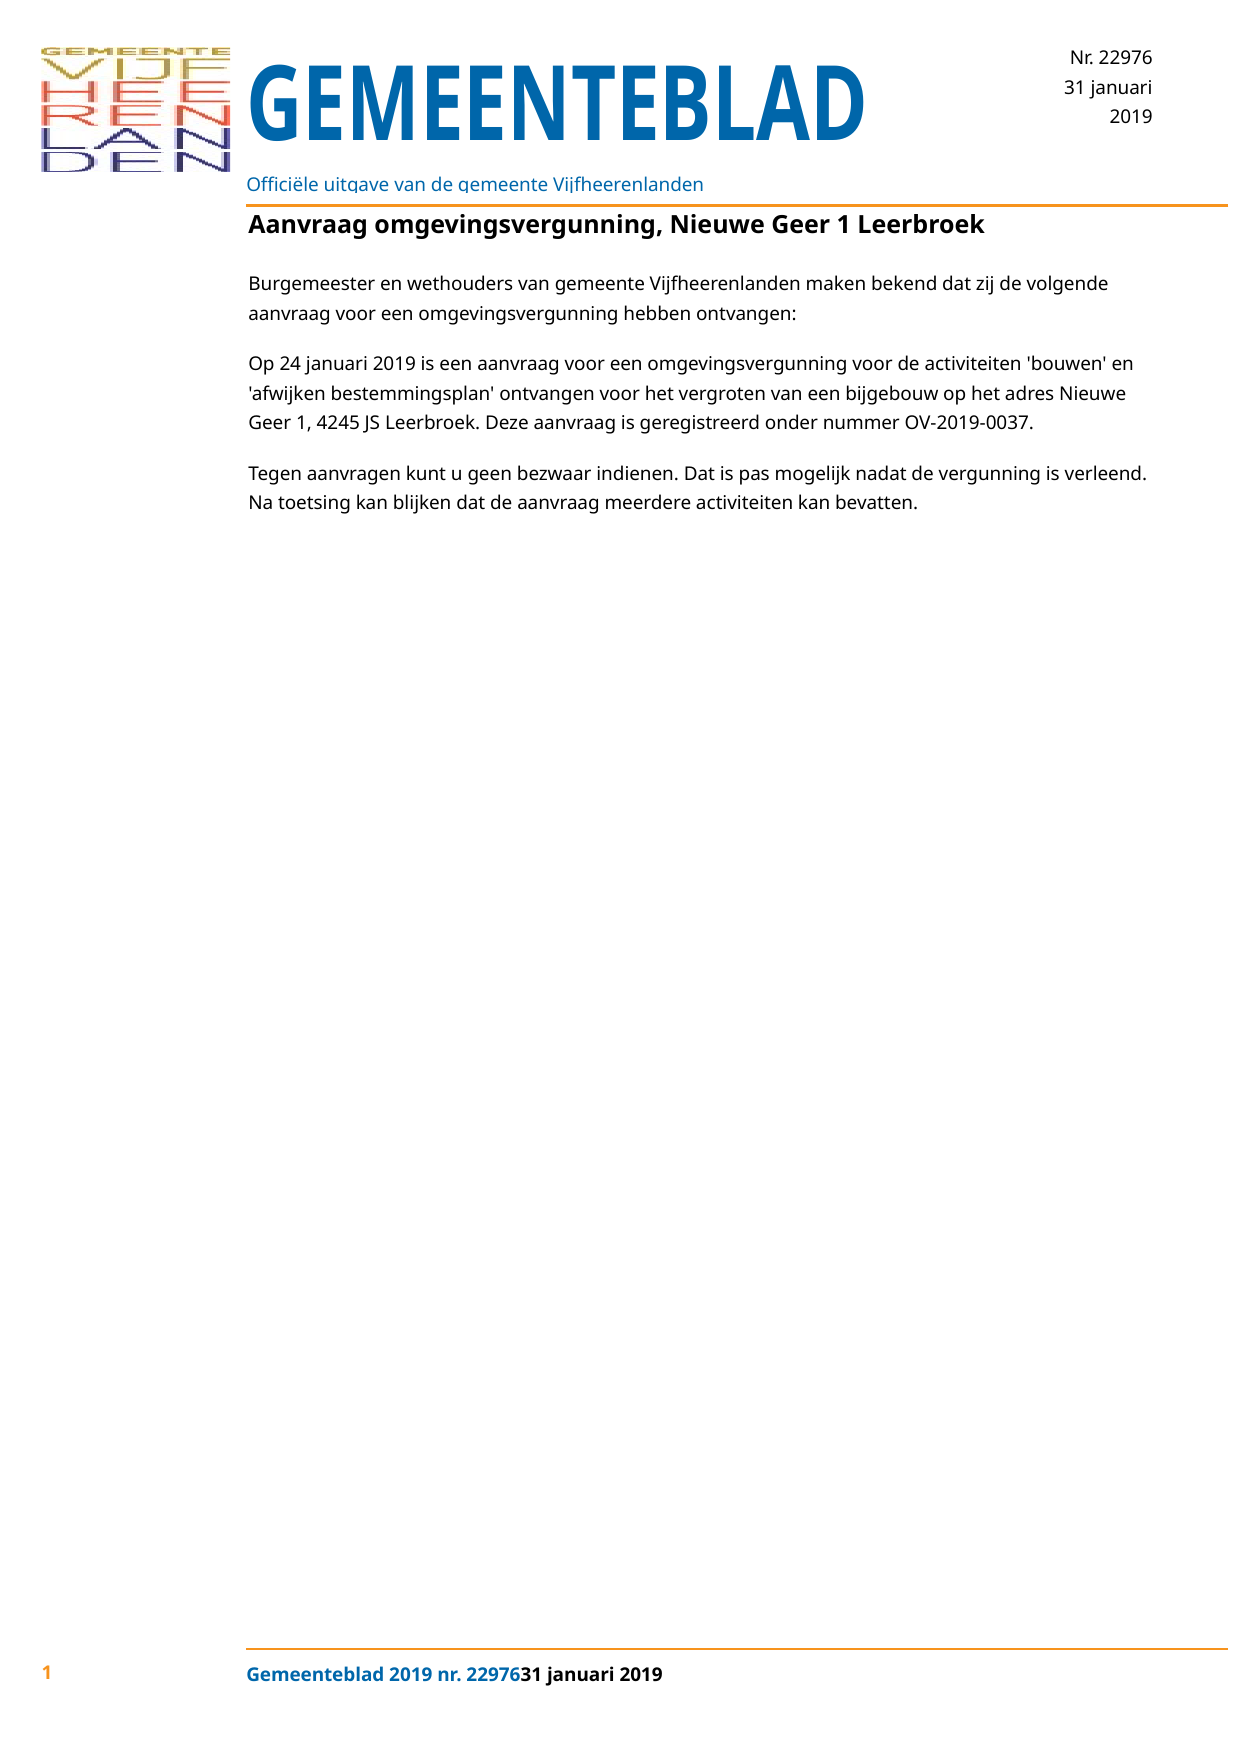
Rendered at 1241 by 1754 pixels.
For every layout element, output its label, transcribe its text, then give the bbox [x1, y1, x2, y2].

text Tegen aanvragen kunt u geen bezwaar indienen. Dat is pas mogelijk nadat de vergunning is verleend. Na toetsing kan blijken dat de aanvraag meerdere activiteiten kan bevatten. [248, 460, 1152, 515]
text Op 24 januari 2019 is een aanvraag voor een omgevingsvergunning voor de activiteiten 'bouwen' en 'afwijken bestemmingsplan' ontvangen voor het vergroten van een bijgebouw op het adres Nieuwe Geer 1, 4245 JS Leerbroek. Deze aanvraag is geregistreerd onder nummer OV-2019-0037. [248, 350, 1152, 435]
text Aanvraag omgevingsvergunning, Nieuwe Geer 1 Leerbroek [248, 207, 1152, 241]
picture [41, 47, 231, 172]
text Burgemeester en wethouders van gemeente Vijfheerenlanden maken bekend dat zij de volgende aanvraag voor een omgevingsvergunning hebben ontvangen: [248, 270, 1152, 326]
